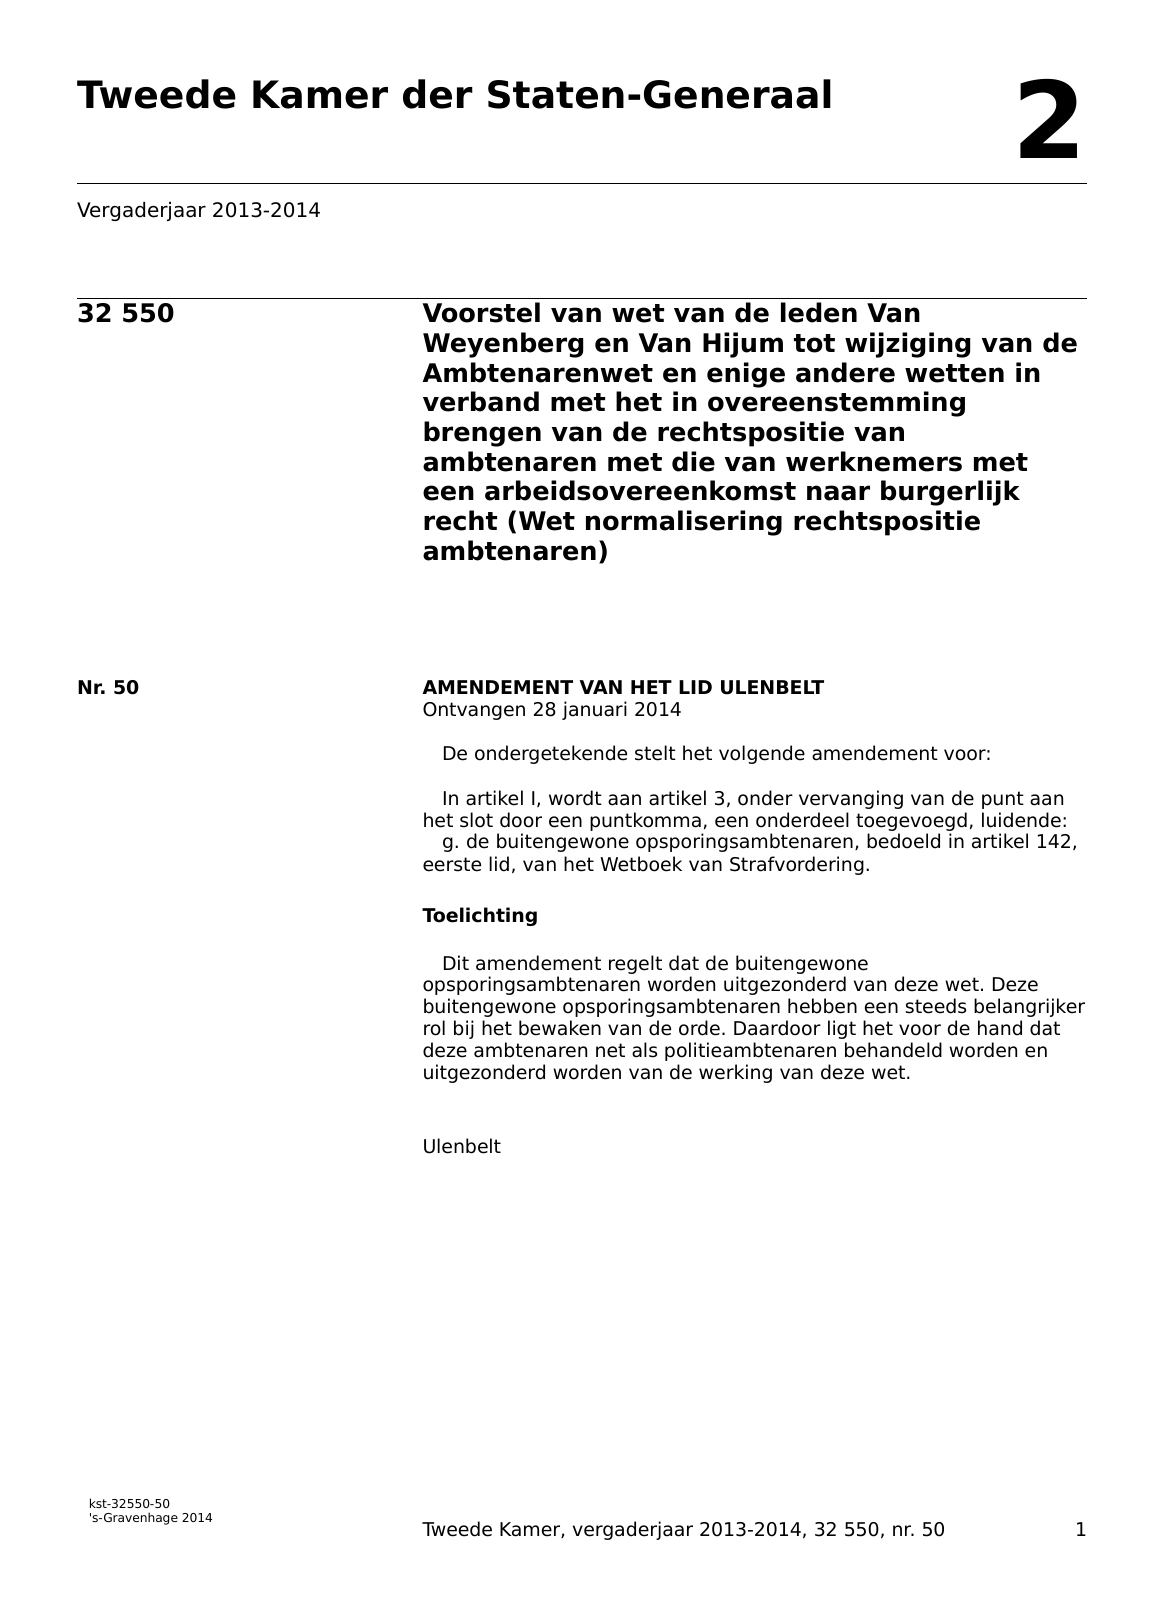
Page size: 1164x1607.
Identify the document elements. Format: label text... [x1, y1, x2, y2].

text Ulenbelt [422, 1114, 1087, 1158]
text Dit amendement regelt dat de buitengewone opsporingsambtenaren worden uitgezonderd van deze wet. Deze buitengewone opsporingsambtenaren hebben een steeds belangrijker rol bij het bewaken van de orde. Daardoor ligt het voor de hand dat deze ambtenaren net als politieambtenaren behandeld worden en uitgezonderd worden van de werking van deze wet. [422, 952, 1087, 1084]
subtitle Nr. 50 AMENDEMENT VAN HET LID ULENBELT [77, 677, 1087, 699]
text Ontvangen 28 januari 2014 [422, 699, 1087, 721]
text g. de buitengewone opsporingsambtenaren, bedoeld in artikel 142, eerste lid, van het Wetboek van Strafvordering. [422, 831, 1087, 875]
text 's-Gravenhage 2014 [88, 1511, 323, 1525]
text In artikel I, wordt aan artikel 3, onder vervanging van de punt aan het slot door een puntkomma, een onderdeel toegevoegd, luidende: [422, 787, 1087, 831]
table_cell Vergaderjaar 2013-2014 [77, 184, 1087, 298]
table_header 2 [886, 59, 1087, 183]
text kst-32550-50 [88, 1497, 323, 1511]
subtitle 32 550 Voorstel van wet van de leden Van Weyenberg en Van Hijum tot wijziging van de Ambtenarenwet en enige andere wetten in verband met het in overeenstemming brengen van de rechtspositie van ambtenaren met die van werknemers met een arbeidsovereenkomst naar burgerlijk recht (Wet normalisering rechtspositie ambtenaren) [77, 299, 1087, 566]
table_header Tweede Kamer der Staten-Generaal [77, 59, 886, 183]
subtitle Toelichting [422, 905, 1087, 927]
text De ondergetekende stelt het volgende amendement voor: [422, 743, 1087, 765]
